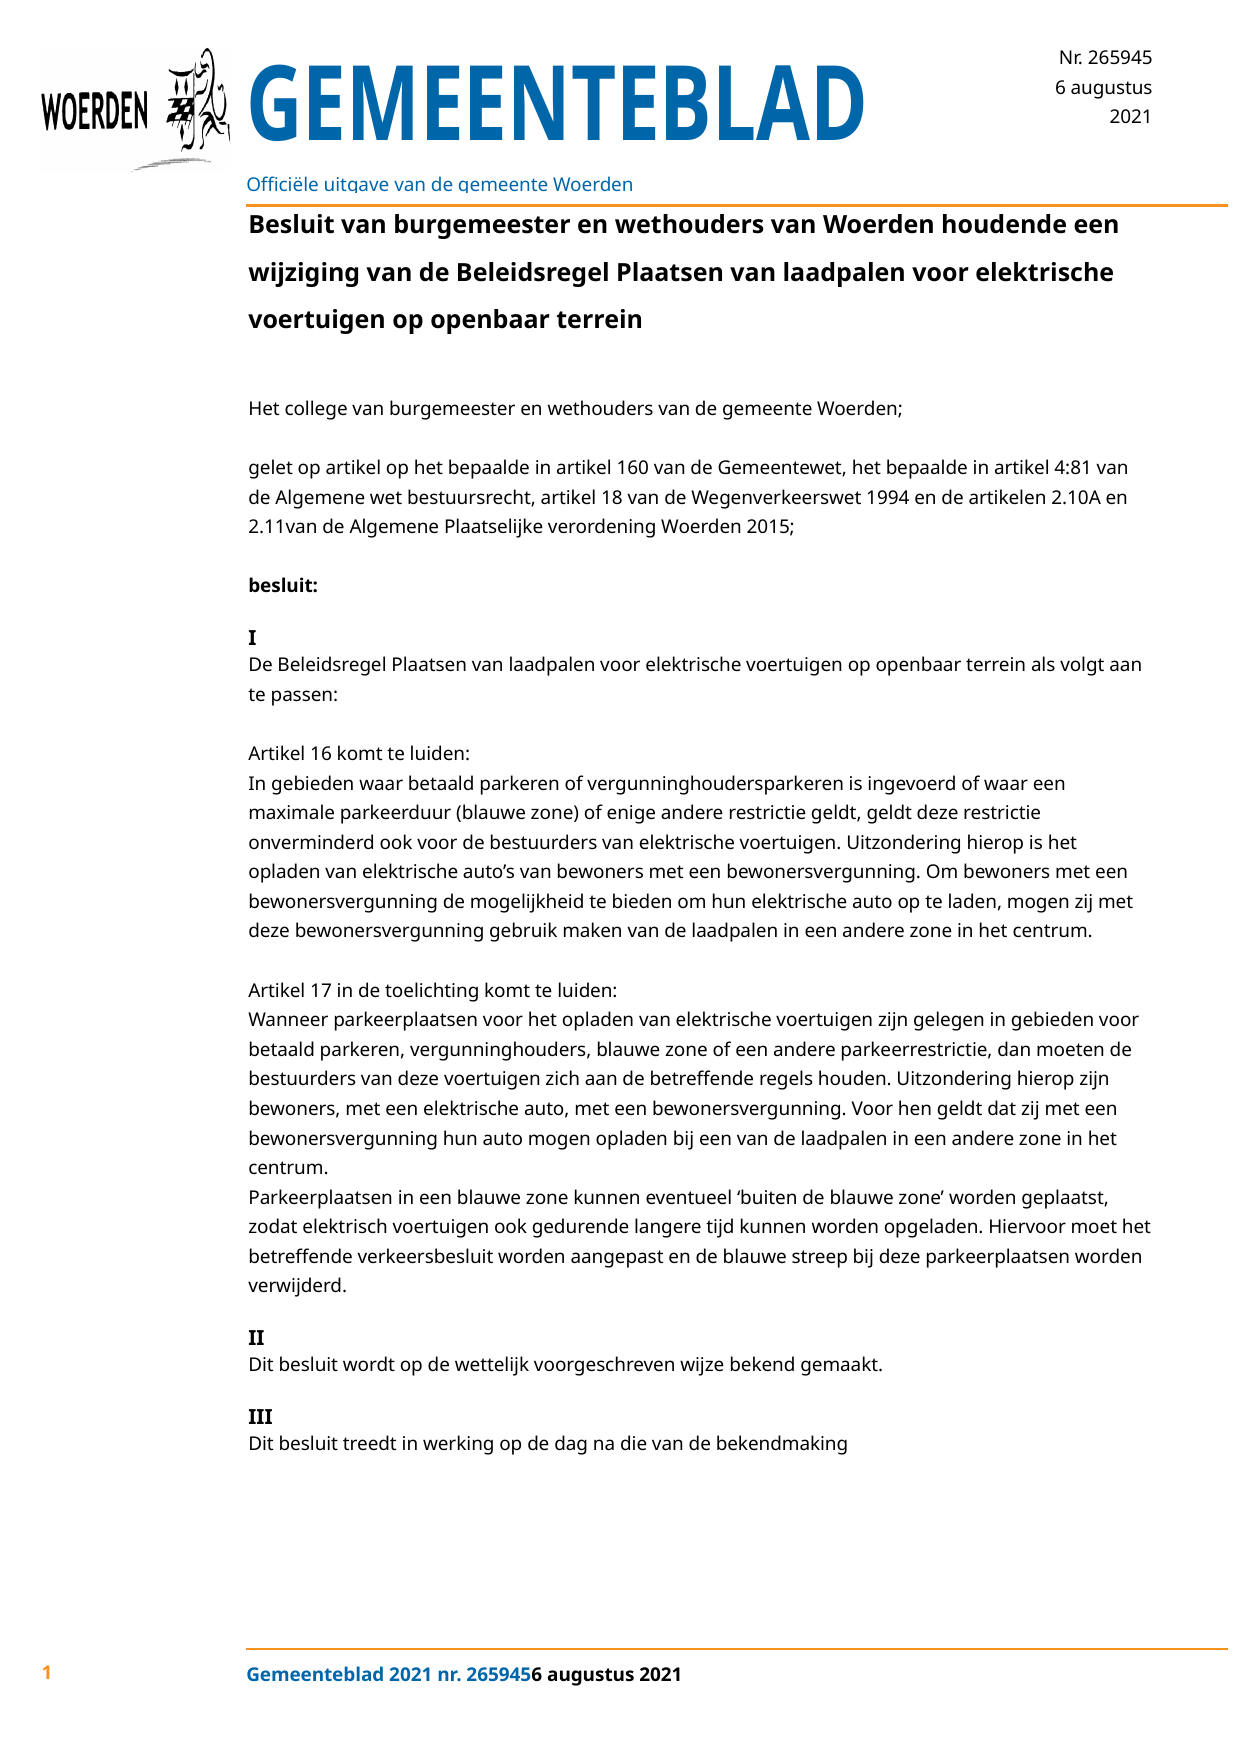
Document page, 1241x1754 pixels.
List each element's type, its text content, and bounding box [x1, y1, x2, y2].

text besluit: [248, 573, 1152, 598]
text Parkeerplaatsen in een blauwe zone kunnen eventueel ‘buiten de blauwe zone’ worden geplaatst, zodat elektrisch voertuigen ook gedurende langere tijd kunnen worden opgeladen. Hiervoor moet het betreffende verkeersbesluit worden aangepast en de blauwe streep bij deze parkeerplaatsen worden verwijderd. [248, 1184, 1152, 1298]
text Het college van burgemeester en wethouders van de gemeente Woerden; [248, 395, 1152, 421]
text I [248, 623, 1152, 651]
text Artikel 17 in de toelichting komt te luiden: [248, 977, 1152, 1003]
text gelet op artikel op het bepaalde in artikel 160 van de Gemeentewet, het bepaalde in artikel 4:81 van de Algemene wet bestuursrecht, artikel 18 van de Wegenverkeerswet 1994 en de artikelen 2.10A en 2.11van de Algemene Plaatselijke verordening Woerden 2015; [248, 454, 1152, 539]
text Besluit van burgemeester en wethouders van Woerden houdende een wijziging van de Beleidsregel Plaatsen van laadpalen voor elektrische voertuigen op openbaar terrein [248, 207, 1152, 336]
text III [248, 1402, 1152, 1430]
picture [41, 47, 231, 172]
text De Beleidsregel Plaatsen van laadpalen voor elektrische voertuigen op openbaar terrein als volgt aan te passen: [248, 651, 1152, 707]
text Dit besluit treedt in werking op de dag na die van de bekendmaking [248, 1430, 1152, 1456]
text II [248, 1323, 1152, 1352]
text Wanneer parkeerplaatsen voor het opladen van elektrische voertuigen zijn gelegen in gebieden voor betaald parkeren, vergunninghouders, blauwe zone of een andere parkeerrestrictie, dan moeten de bestuurders van deze voertuigen zich aan de betreffende regels houden. Uitzondering hierop zijn bewoners, met een elektrische auto, met een bewonersvergunning. Voor hen geldt dat zij met een bewonersvergunning hun auto mogen opladen bij een van de laadpalen in een andere zone in het centrum. [248, 1006, 1152, 1180]
text Artikel 16 komt te luiden: [248, 740, 1152, 766]
text Dit besluit wordt op de wettelijk voorgeschreven wijze bekend gemaakt. [248, 1352, 1152, 1377]
text In gebieden waar betaald parkeren of vergunninghoudersparkeren is ingevoerd of waar een maximale parkeerduur (blauwe zone) of enige andere restrictie geldt, geldt deze restrictie onverminderd ook voor de bestuurders van elektrische voertuigen. Uitzondering hierop is het opladen van elektrische auto’s van bewoners met een bewonersvergunning. Om bewoners met een bewonersvergunning de mogelijkheid te bieden om hun elektrische auto op te laden, mogen zij met deze bewonersvergunning gebruik maken van de laadpalen in een andere zone in het centrum. [248, 770, 1152, 943]
